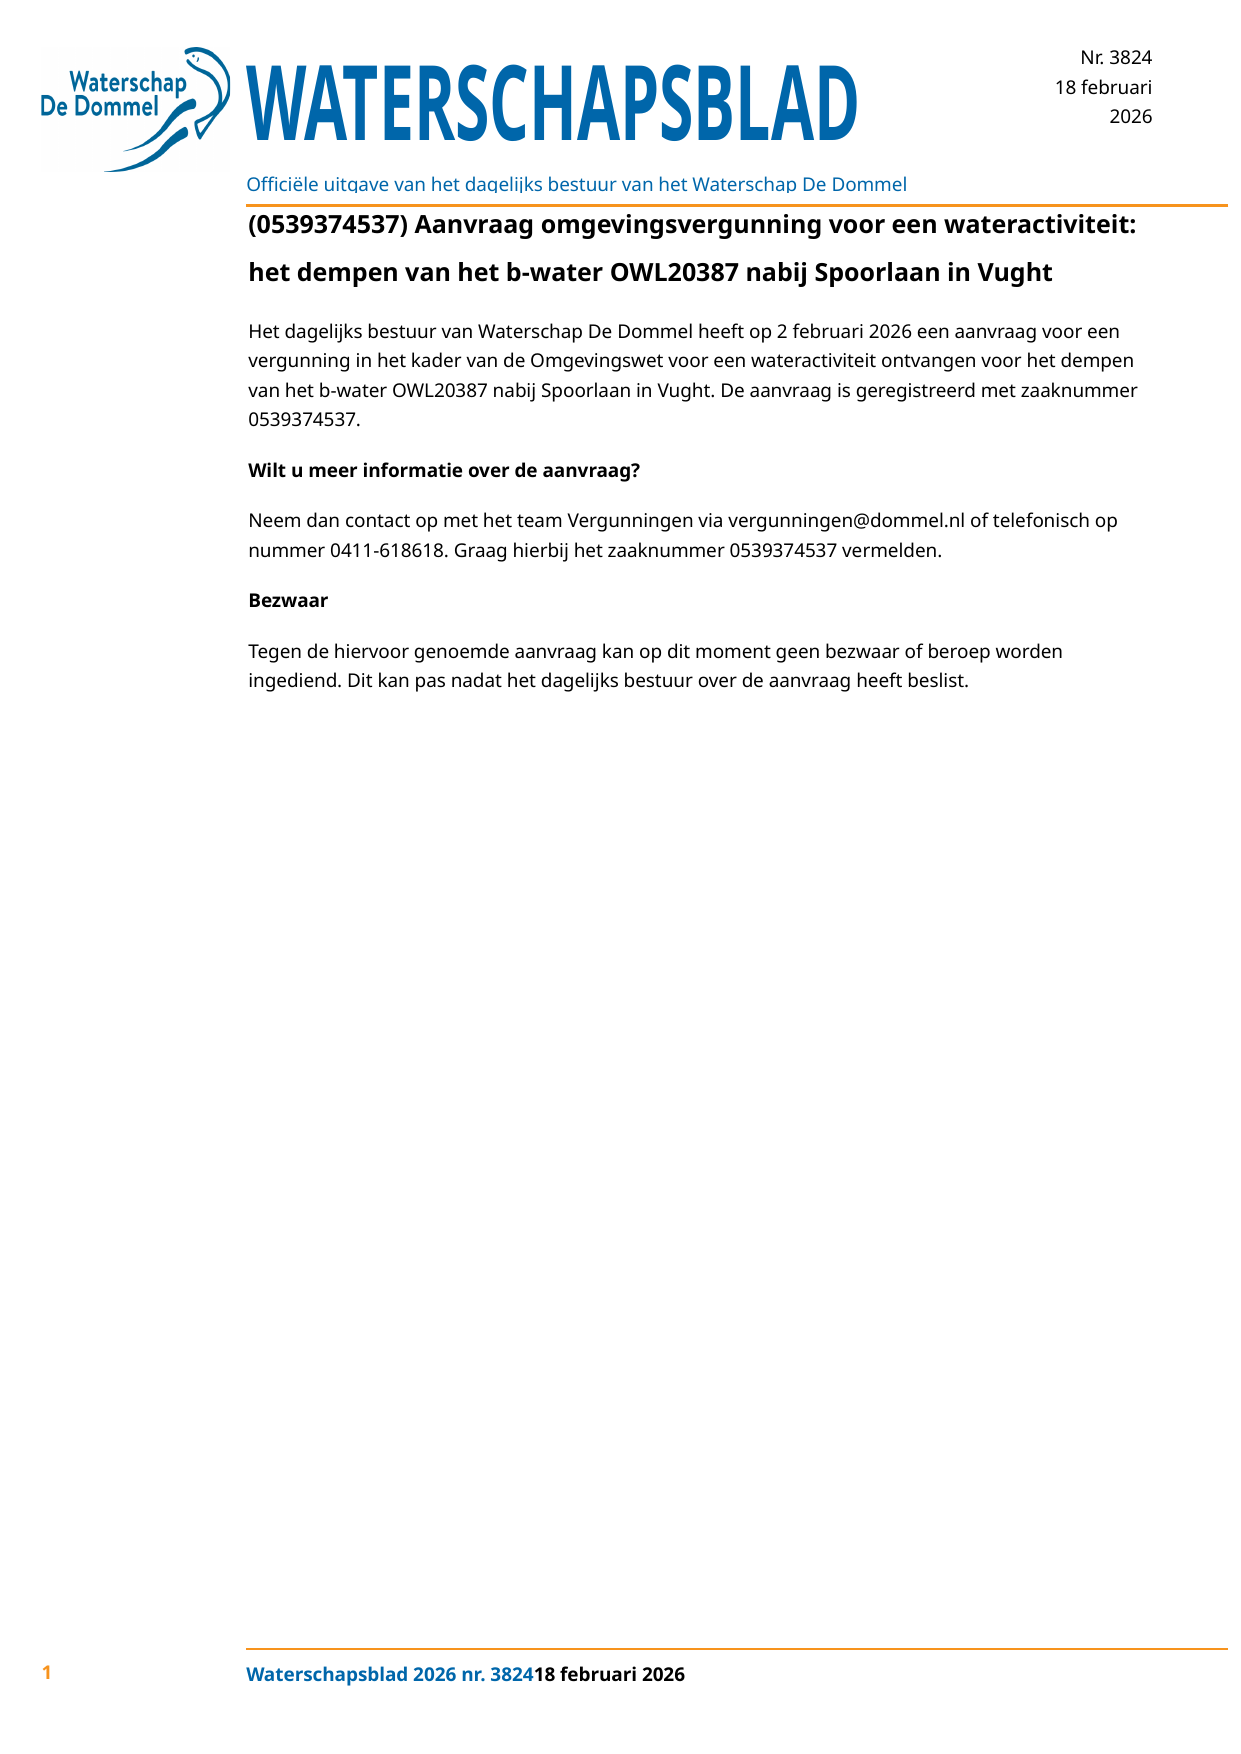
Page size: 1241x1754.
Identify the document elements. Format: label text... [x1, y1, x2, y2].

picture [198, 118, 210, 131]
text Tegen de hiervoor genoemde aanvraag kan op dit moment geen bezwaar of beroep worden ingediend. Dit kan pas nadat het dagelijks bestuur over de aanvraag heeft beslist. [248, 638, 1152, 693]
picture [204, 47, 231, 76]
text Neem dan contact op met het team Vergunningen via vergunningen@dommel.nl of telefonisch op nummer 0411-618618. Graag hierbij het zaaknummer 0539374537 vermelden. [248, 507, 1152, 563]
picture [41, 47, 231, 172]
text (0539374537) Aanvraag omgevingsvergunning voor een wateractiviteit: het dempen van het b-water OWL20387 nabij Spoorlaan in Vught [248, 207, 1152, 288]
text Bezwaar [248, 587, 1152, 613]
picture [45, 99, 51, 111]
text Wilt u meer informatie over de aanvraag? [248, 457, 1152, 483]
text Het dagelijks bestuur van Waterschap De Dommel heeft op 2 februari 2026 een aanvraag voor een vergunning in het kader van de Omgevingswet voor een wateractiviteit ontvangen voor het dempen van het b-water OWL20387 nabij Spoorlaan in Vught. De aanvraag is geregistreerd met zaaknummer 0539374537. [248, 318, 1152, 432]
